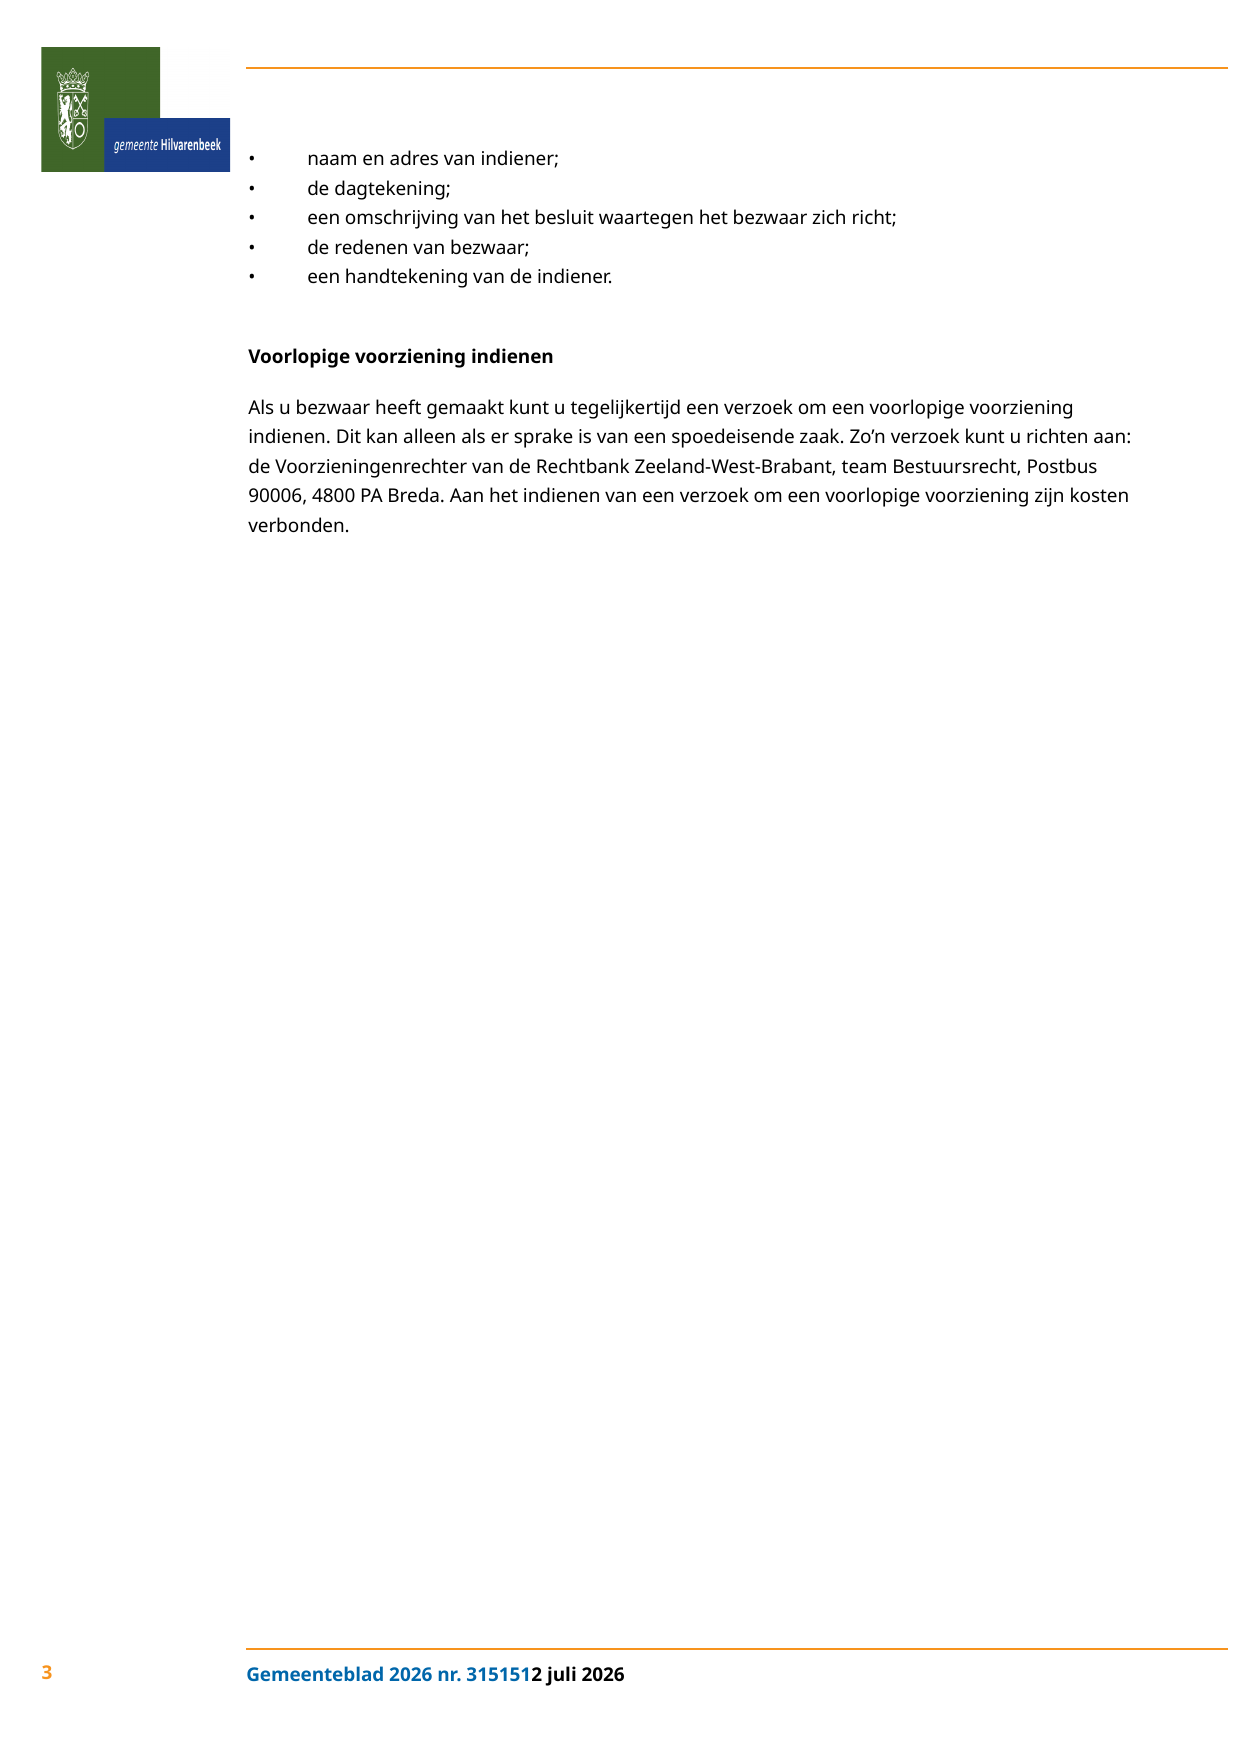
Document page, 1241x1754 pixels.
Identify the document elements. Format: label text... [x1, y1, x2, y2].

list een handtekening van de indiener. [248, 263, 1152, 289]
list naam en adres van indiener; [248, 145, 1152, 171]
text Als u bezwaar heeft gemaakt kunt u tegelijkertijd een verzoek om een voorlopige voorziening indienen. Dit kan alleen als er sprake is van een spoedeisende zaak. Zo’n verzoek kunt u richten aan: de Voorzieningenrechter van de Rechtbank Zeeland-West-Brabant, team Bestuursrecht, Postbus 90006, 4800 PA Breda. Aan het indienen van een verzoek om een voorlopige voorziening zijn kosten verbonden. [248, 394, 1152, 538]
list een omschrijving van het besluit waartegen het bezwaar zich richt; [248, 204, 1152, 230]
picture [41, 47, 231, 172]
list de redenen van bezwaar; [248, 234, 1152, 260]
text Voorlopige voorziening indienen [248, 343, 1152, 369]
list de dagtekening; [248, 175, 1152, 201]
